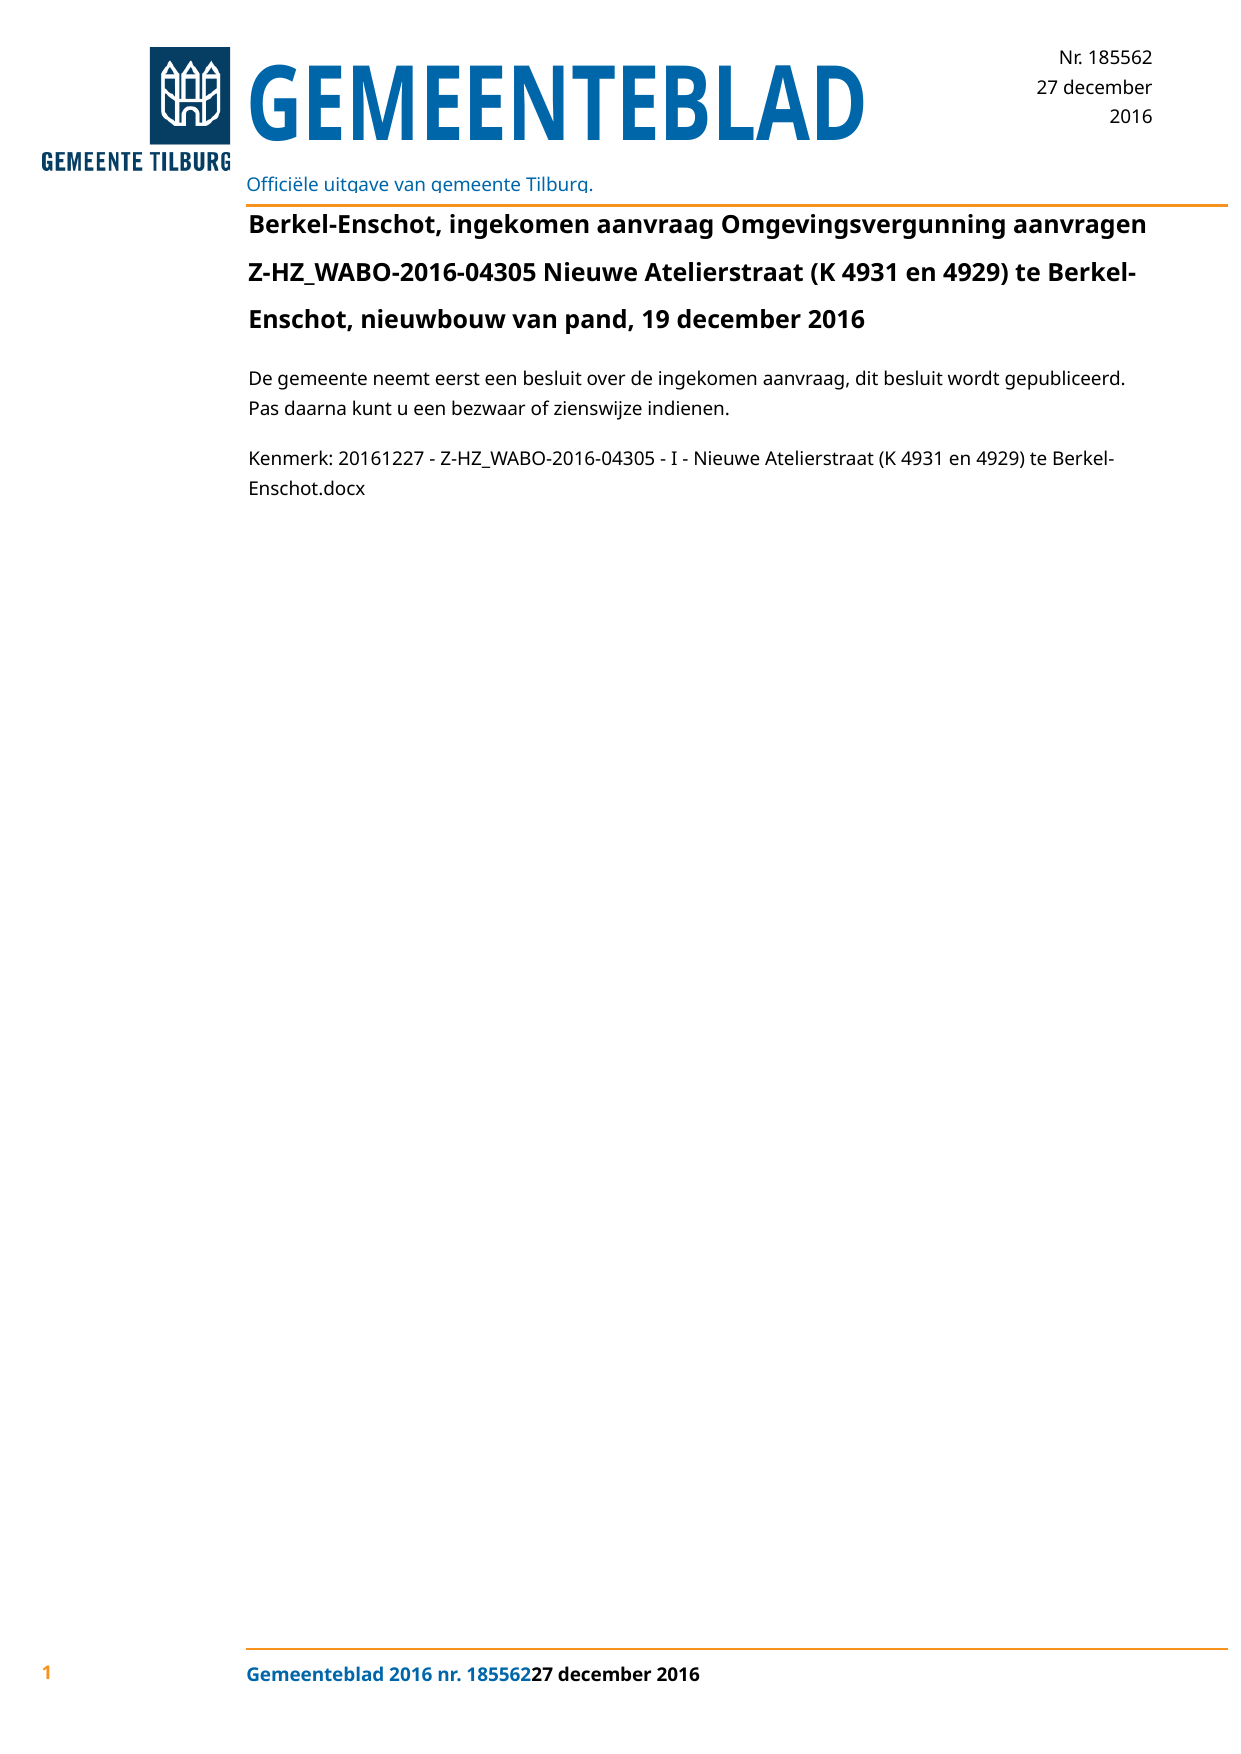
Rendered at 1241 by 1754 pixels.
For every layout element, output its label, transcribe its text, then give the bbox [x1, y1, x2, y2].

text Berkel-Enschot, ingekomen aanvraag Omgevingsvergunning aanvragen Z-HZ_WABO-2016-04305 Nieuwe Atelierstraat (K 4931 en 4929) te Berkel-Enschot, nieuwbouw van pand, 19 december 2016 [248, 207, 1152, 336]
text De gemeente neemt eerst een besluit over de ingekomen aanvraag, dit besluit wordt gepubliceerd. Pas daarna kunt u een bezwaar of zienswijze indienen. [248, 366, 1152, 421]
picture [41, 47, 231, 172]
text Kenmerk: 20161227 - Z-HZ_WABO-2016-04305 - I - Nieuwe Atelierstraat (K 4931 en 4929) te Berkel-Enschot.docx [248, 446, 1152, 501]
